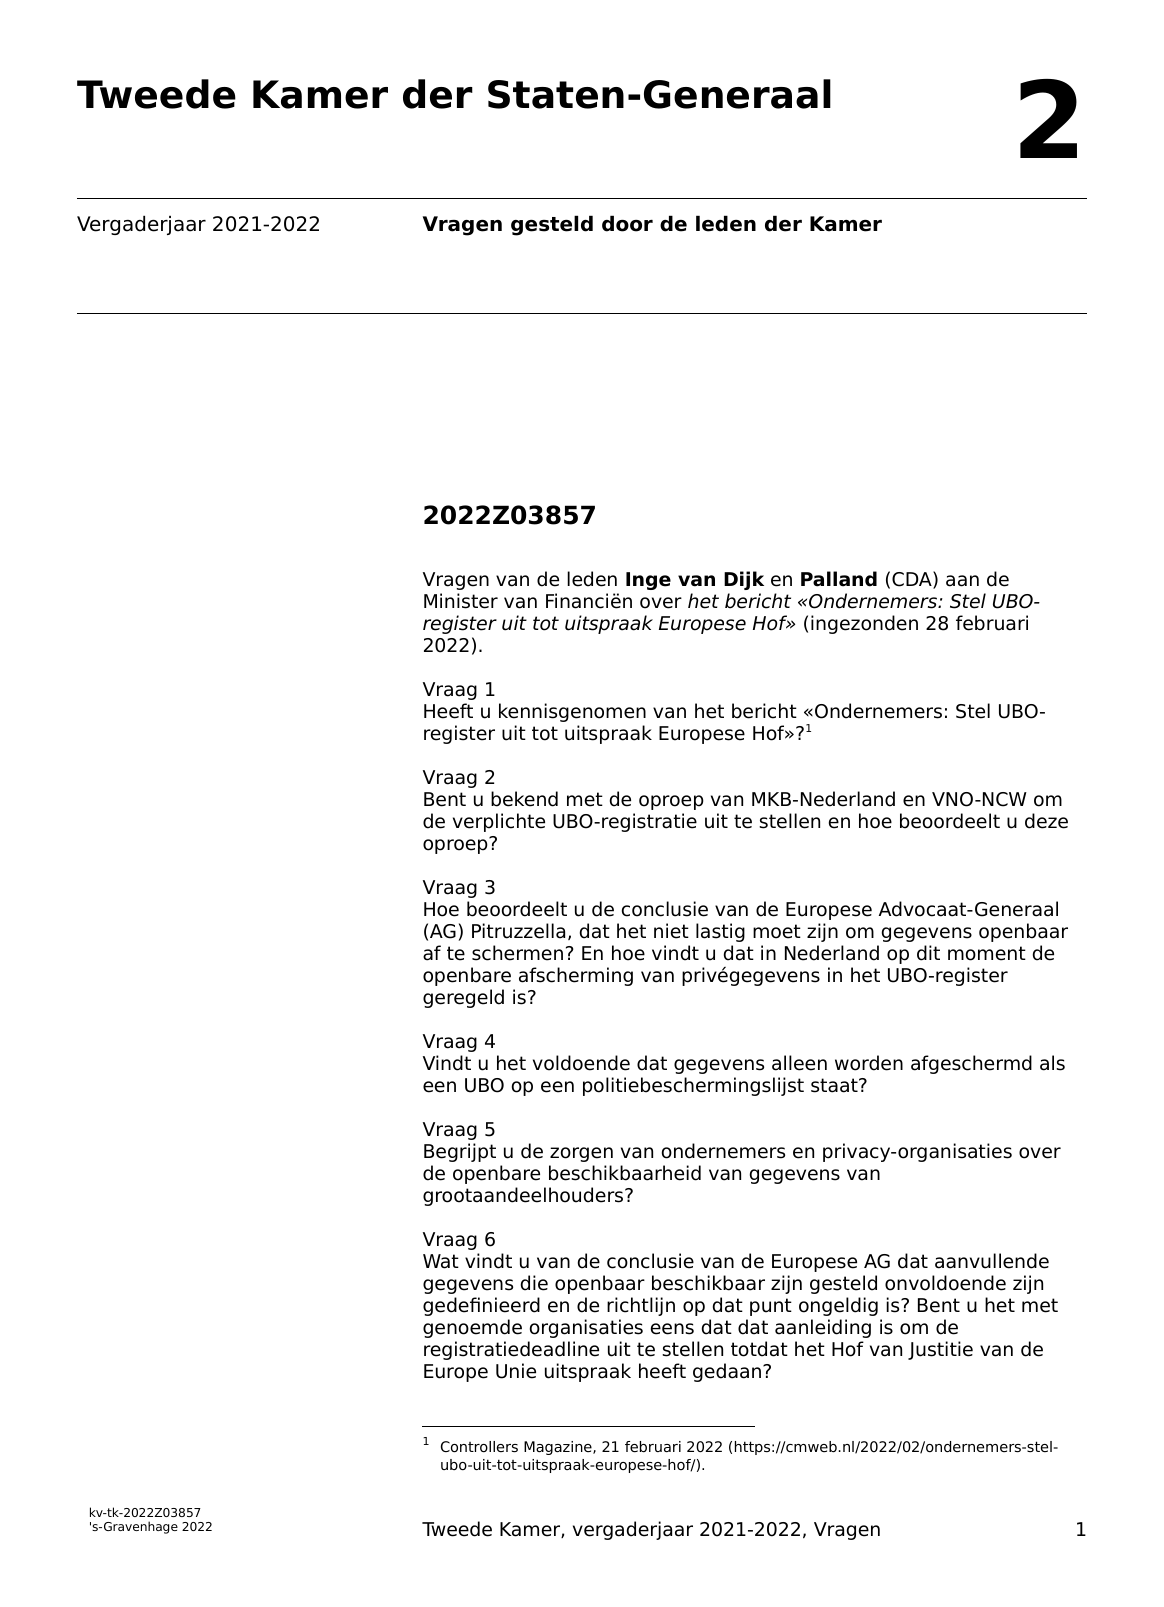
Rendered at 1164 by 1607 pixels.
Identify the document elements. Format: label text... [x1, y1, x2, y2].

text Vraag 3 [422, 877, 1087, 899]
table_header Tweede Kamer der Staten-Generaal [77, 59, 886, 198]
text Bent u bekend met de oproep van MKB-Nederland en VNO-NCW om de verplichte UBO-registratie uit te stellen en hoe beoordeelt u deze oproep? [422, 789, 1087, 855]
text Vindt u het voldoende dat gegevens alleen worden afgeschermd als een UBO op een politiebeschermingslijst staat? [422, 1053, 1087, 1097]
text Controllers Magazine, 21 februari 2022 (https://cmweb.nl/2022/02/ondernemers-stel-ubo-uit-tot-uitspraak-europese-hof/). [422, 1435, 1087, 1474]
text kv-tk-2022Z03857 [88, 1506, 323, 1520]
text 2022Z03857 [422, 501, 1087, 531]
table_cell Vergaderjaar 2021-2022 [77, 199, 422, 313]
text Vraag 4 [422, 1031, 1087, 1053]
text Heeft u kennisgenomen van het bericht «Ondernemers: Stel UBO-register uit tot uitspraak Europese Hof»? [422, 701, 1087, 745]
text Vraag 6 [422, 1229, 1087, 1251]
text Vraag 5 [422, 1119, 1087, 1141]
text Wat vindt u van de conclusie van de Europese AG dat aanvullende gegevens die openbaar beschikbaar zijn gesteld onvoldoende zijn gedefinieerd en de richtlijn op dat punt ongeldig is? Bent u het met genoemde organisaties eens dat dat aanleiding is om de registratiedeadline uit te stellen totdat het Hof van Justitie van de Europe Unie uitspraak heeft gedaan? [422, 1251, 1087, 1383]
text Vraag 1 [422, 679, 1087, 701]
text Vragen van de leden Inge van Dijk en Palland (CDA) aan de Minister van Financiën over het bericht «Ondernemers: Stel UBO-register uit tot uitspraak Europese Hof» (ingezonden 28 februari 2022). [422, 569, 1087, 657]
text Begrijpt u de zorgen van ondernemers en privacy-organisaties over de openbare beschikbaarheid van gegevens van grootaandeelhouders? [422, 1141, 1087, 1207]
table_header 2 [886, 59, 1087, 198]
table_cell Vragen gesteld door de leden der Kamer [422, 199, 1087, 313]
text Hoe beoordeelt u de conclusie van de Europese Advocaat-Generaal (AG) Pitruzzella, dat het niet lastig moet zijn om gegevens openbaar af te schermen? En hoe vindt u dat in Nederland op dit moment de openbare afscherming van privégegevens in het UBO-register geregeld is? [422, 899, 1087, 1009]
text Vraag 2 [422, 767, 1087, 789]
text 's-Gravenhage 2022 [88, 1520, 323, 1534]
